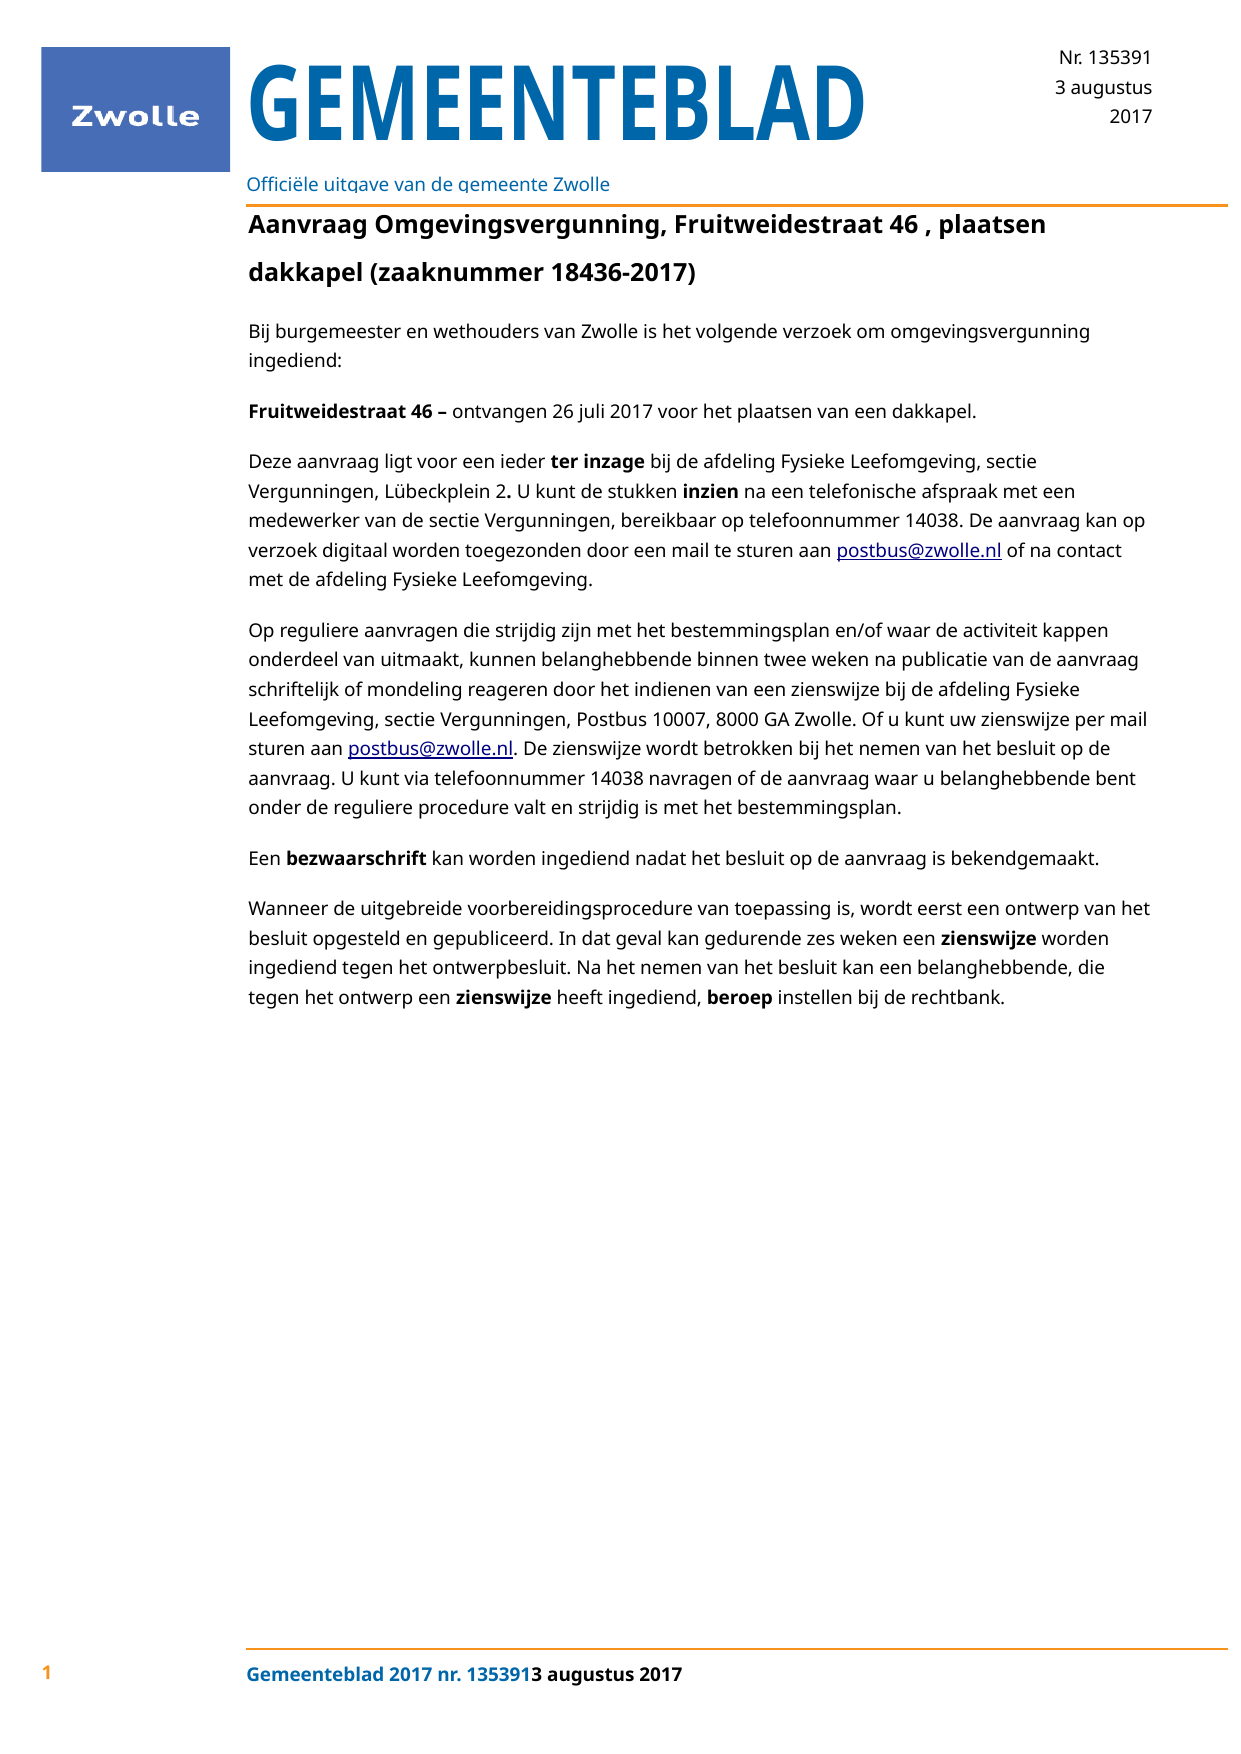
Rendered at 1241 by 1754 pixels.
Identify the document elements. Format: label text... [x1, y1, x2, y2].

text Op reguliere aanvragen die strijdig zijn met het bestemmingsplan en/of waar de activiteit kappen onderdeel van uitmaakt, kunnen belanghebbende binnen twee weken na publicatie van de aanvraag schriftelijk of mondeling reageren door het indienen van een zienswijze bij de afdeling Fysieke Leefomgeving, sectie Vergunningen, Postbus 10007, 8000 GA Zwolle. Of u kunt uw zienswijze per mail sturen aan postbus@zwolle.nl. De zienswijze wordt betrokken bij het nemen van het besluit op de aanvraag. U kunt via telefoonnummer 14038 navragen of de aanvraag waar u belanghebbende bent onder de reguliere procedure valt en strijdig is met het bestemmingsplan. [248, 617, 1152, 820]
picture [41, 47, 231, 172]
text Een bezwaarschrift kan worden ingediend nadat het besluit op de aanvraag is bekendgemaakt. [248, 845, 1152, 871]
text Fruitweidestraat 46 – ontvangen 26 juli 2017 voor het plaatsen van een dakkapel. [248, 398, 1152, 424]
text Deze aanvraag ligt voor een ieder ter inzage bij de afdeling Fysieke Leefomgeving, sectie Vergunningen, Lübeckplein 2. U kunt de stukken inzien na een telefonische afspraak met een medewerker van de sectie Vergunningen, bereikbaar op telefoonnummer 14038. De aanvraag kan op verzoek digitaal worden toegezonden door een mail te sturen aan postbus@zwolle.nl of na contact met de afdeling Fysieke Leefomgeving. [248, 448, 1152, 592]
text Wanneer de uitgebreide voorbereidingsprocedure van toepassing is, wordt eerst een ontwerp van het besluit opgesteld en gepubliceerd. In dat geval kan gedurende zes weken een zienswijze worden ingediend tegen het ontwerpbesluit. Na het nemen van het besluit kan een belanghebbende, die tegen het ontwerp een zienswijze heeft ingediend, beroep instellen bij de rechtbank. [248, 895, 1152, 1010]
text Bij burgemeester en wethouders van Zwolle is het volgende verzoek om omgevingsvergunning ingediend: [248, 318, 1152, 373]
text Aanvraag Omgevingsvergunning, Fruitweidestraat 46 , plaatsen dakkapel (zaaknummer 18436-2017) [248, 207, 1152, 288]
